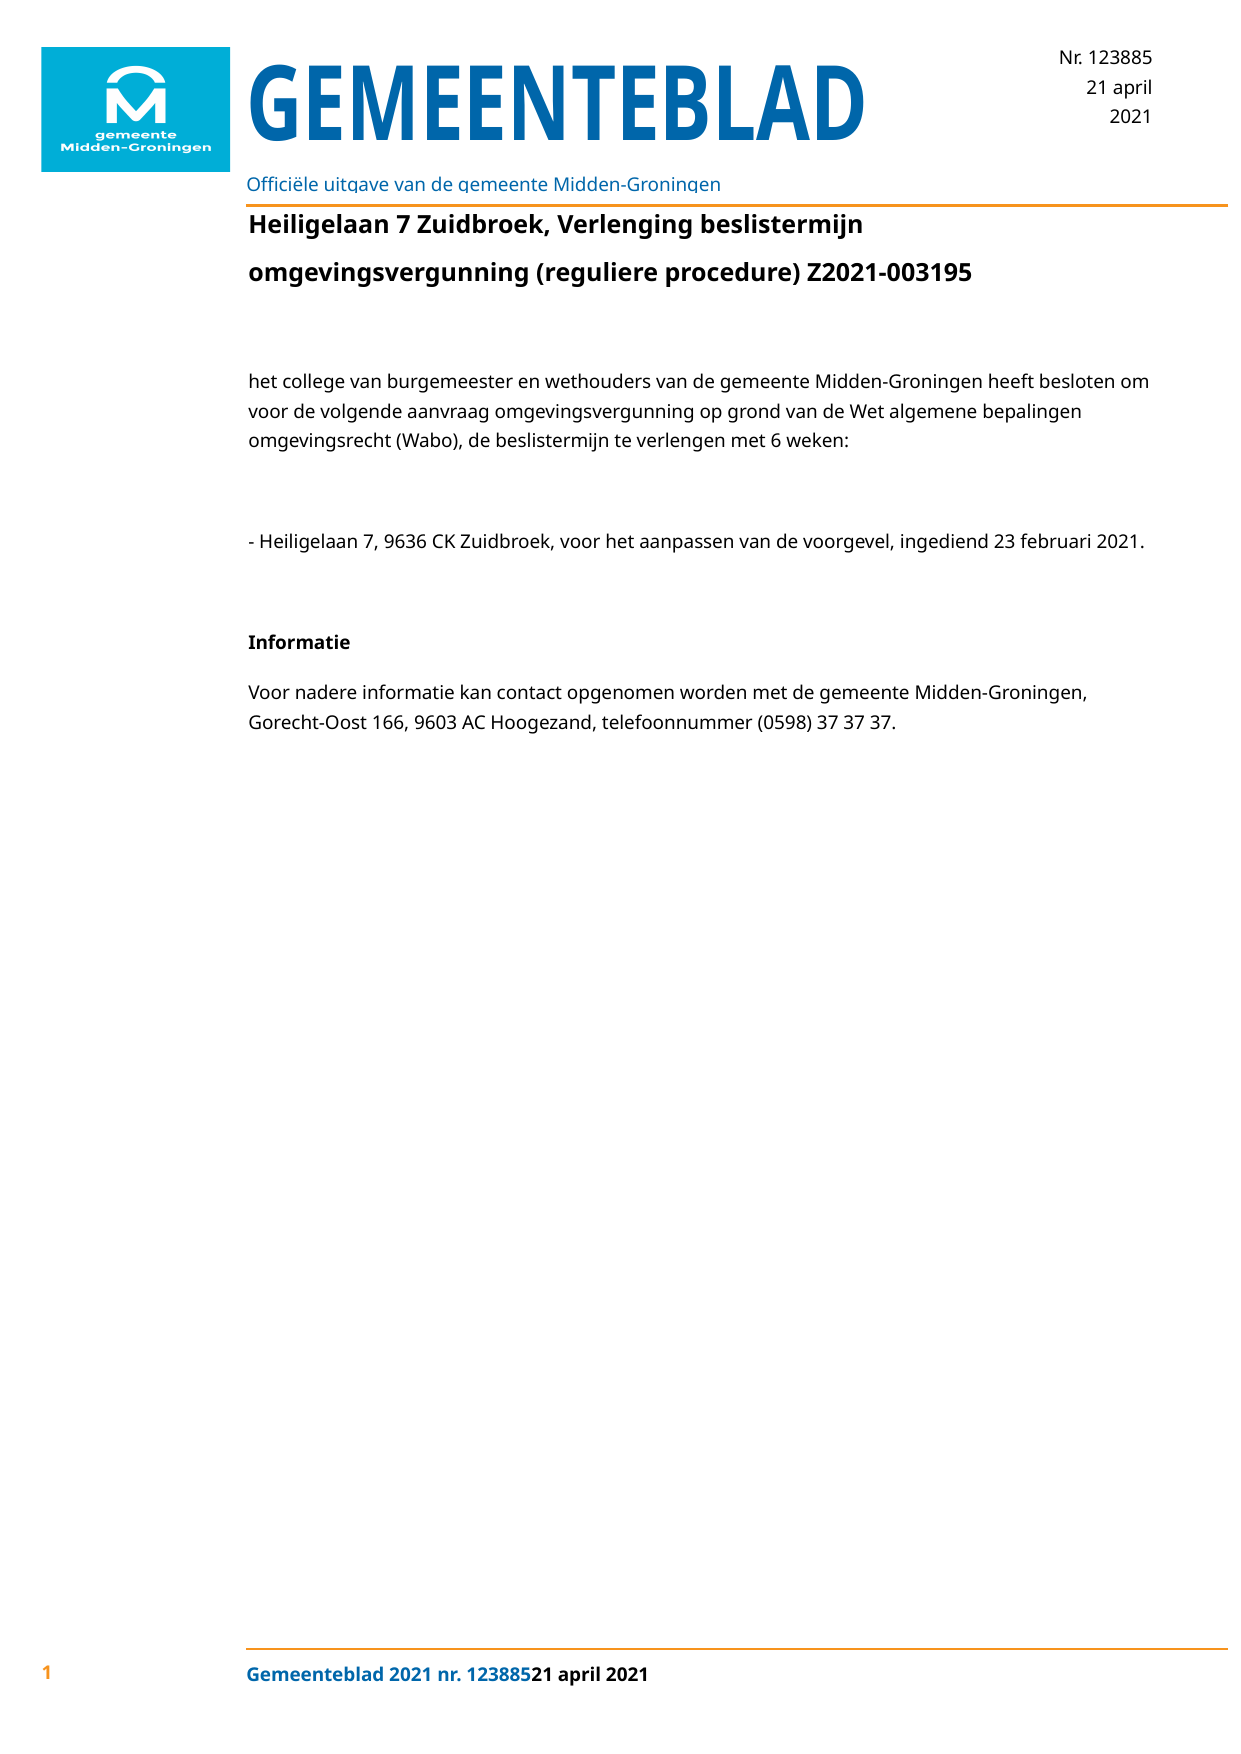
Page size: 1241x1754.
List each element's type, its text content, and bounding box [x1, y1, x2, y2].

picture [184, 146, 190, 153]
picture [108, 66, 164, 82]
picture [107, 89, 165, 122]
text het college van burgemeester en wethouders van de gemeente Midden-Groningen heeft besloten om voor de volgende aanvraag omgevingsvergunning op grond van de Wet algemene bepalingen omgevingsrecht (Wabo), de beslistermijn te verlengen met 6 weken: [248, 368, 1152, 453]
text - Heiligelaan 7, 9636 CK Zuidbroek, voor het aanpassen van de voorgevel, ingediend 23 februari 2021. [248, 528, 1152, 554]
text Voor nadere informatie kan contact opgenomen worden met de gemeente Midden-Groningen, Gorecht-Oost 166, 9603 AC Hoogezand, telefoonnummer (0598) 37 37 37. [248, 679, 1152, 735]
text Heiligelaan 7 Zuidbroek, Verlenging beslistermijn omgevingsvergunning (reguliere procedure) Z2021-003195 [248, 207, 1152, 288]
text Informatie [248, 629, 1152, 655]
